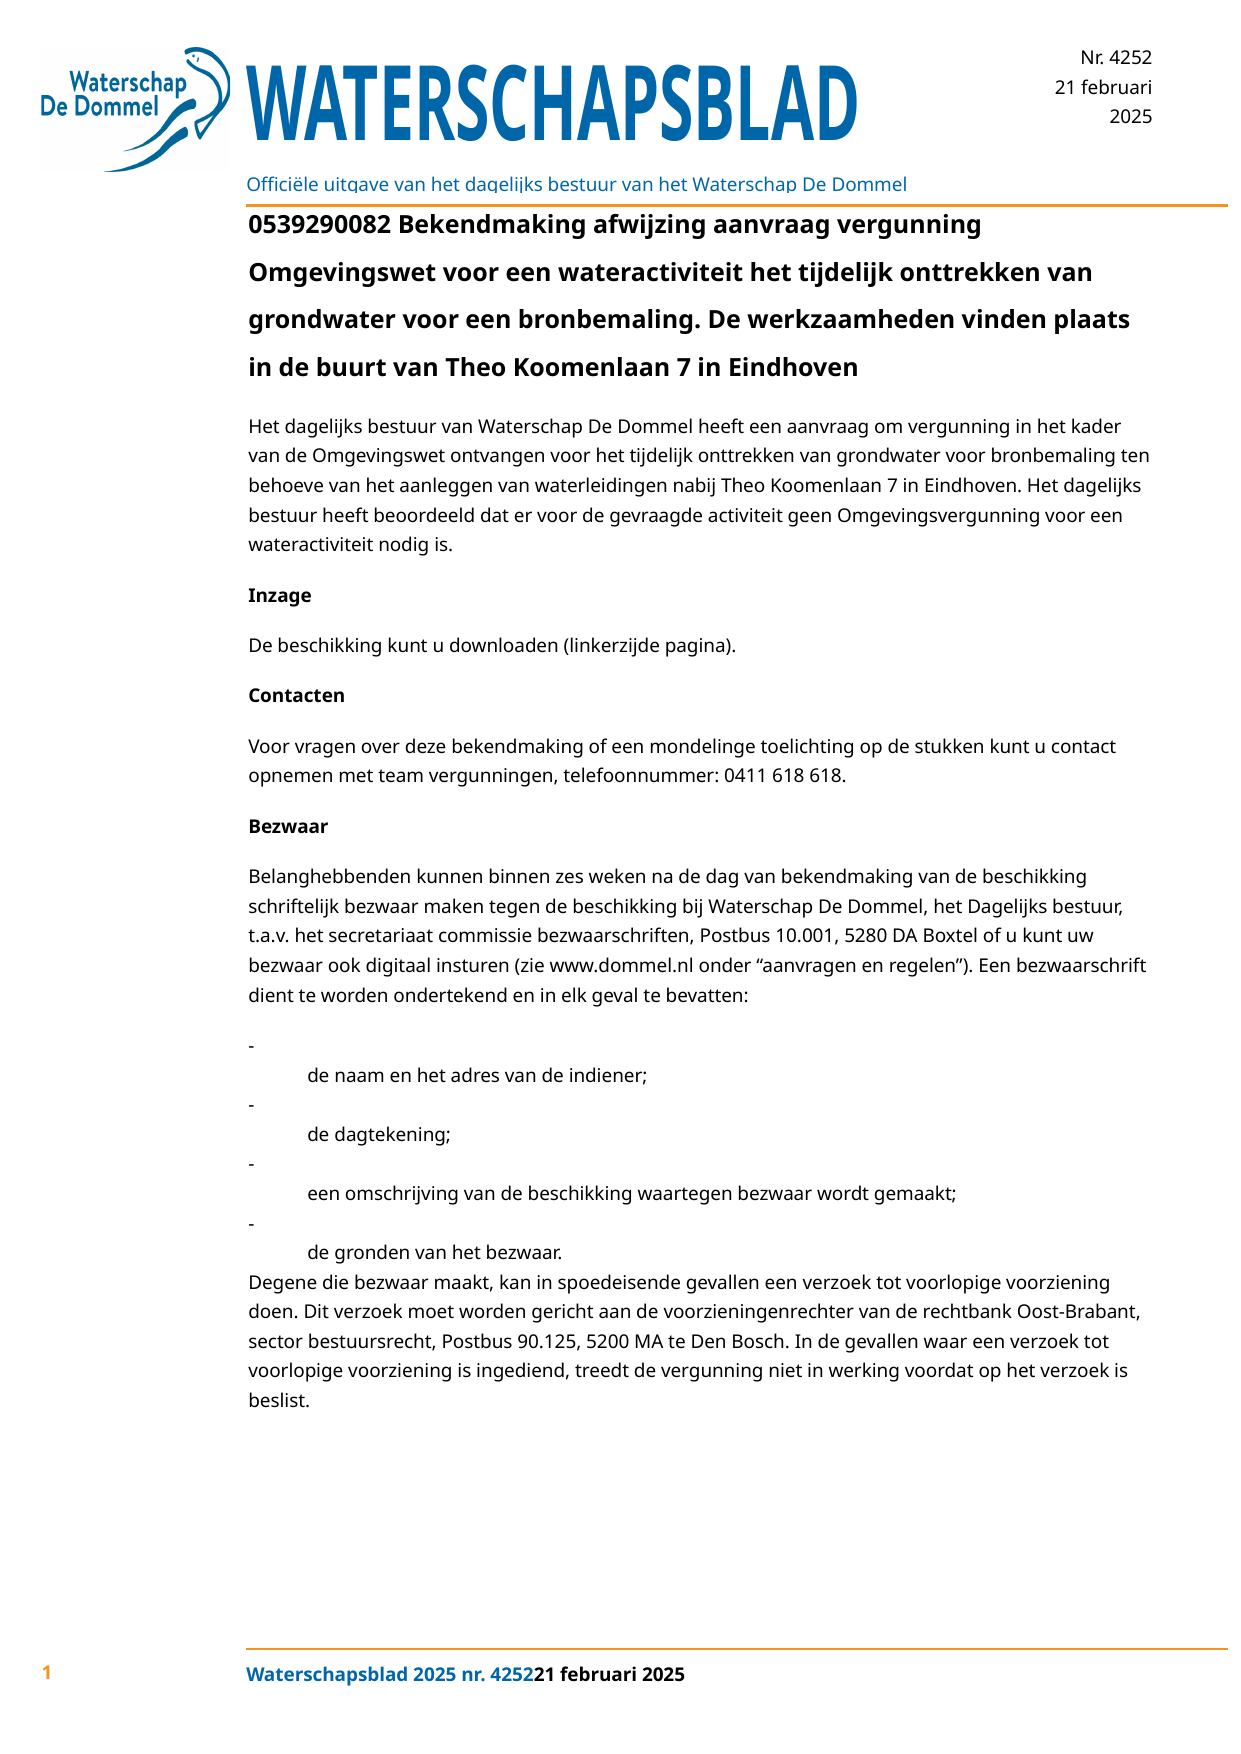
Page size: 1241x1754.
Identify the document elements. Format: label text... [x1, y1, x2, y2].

list de naam en het adres van de indiener; [248, 1062, 1152, 1088]
text De beschikking kunt u downloaden (linkerzijde pagina). [248, 632, 1152, 658]
text Bezwaar [248, 813, 1152, 839]
text Het dagelijks bestuur van Waterschap De Dommel heeft een aanvraag om vergunning in het kader van de Omgevingswet ontvangen voor het tijdelijk onttrekken van grondwater voor bronbemaling ten behoeve van het aanleggen van waterleidingen nabij Theo Koomenlaan 7 in Eindhoven. Het dagelijks bestuur heeft beoordeeld dat er voor de gevraagde activiteit geen Omgevingsvergunning voor een wateractiviteit nodig is. [248, 413, 1152, 557]
picture [45, 99, 51, 111]
list een omschrijving van de beschikking waartegen bezwaar wordt gemaakt; [248, 1180, 1152, 1206]
picture [41, 47, 231, 172]
text Voor vragen over deze bekendmaking of een mondelinge toelichting op de stukken kunt u contact opnemen met team vergunningen, telefoonnummer: 0411 618 618. [248, 733, 1152, 788]
picture [198, 118, 210, 131]
list de gronden van het bezwaar. [248, 1239, 1152, 1265]
picture [204, 47, 231, 76]
text Inzage [248, 582, 1152, 608]
list de dagtekening; [248, 1121, 1152, 1147]
text 0539290082 Bekendmaking afwijzing aanvraag vergunning Omgevingswet voor een wateractiviteit het tijdelijk onttrekken van grondwater voor een bronbemaling. De werkzaamheden vinden plaats in de buurt van Theo Koomenlaan 7 in Eindhoven [248, 207, 1152, 384]
text Contacten [248, 683, 1152, 708]
text Degene die bezwaar maakt, kan in spoedeisende gevallen een verzoek tot voorlopige voorziening doen. Dit verzoek moet worden gericht aan de voorzieningenrechter van de rechtbank Oost-Brabant, sector bestuursrecht, Postbus 90.125, 5200 MA te Den Bosch. In de gevallen waar een verzoek tot voorlopige voorziening is ingediend, treedt de vergunning niet in werking voordat op het verzoek is beslist. [248, 1269, 1152, 1413]
text Belanghebbenden kunnen binnen zes weken na de dag van bekendmaking van de beschikking schriftelijk bezwaar maken tegen de beschikking bij Waterschap De Dommel, het Dagelijks bestuur, t.a.v. het secretariaat commissie bezwaarschriften, Postbus 10.001, 5280 DA Boxtel of u kunt uw bezwaar ook digitaal insturen (zie www.dommel.nl onder “aanvragen en regelen”). Een bezwaarschrift dient te worden ondertekend en in elk geval te bevatten: [248, 863, 1152, 1008]
